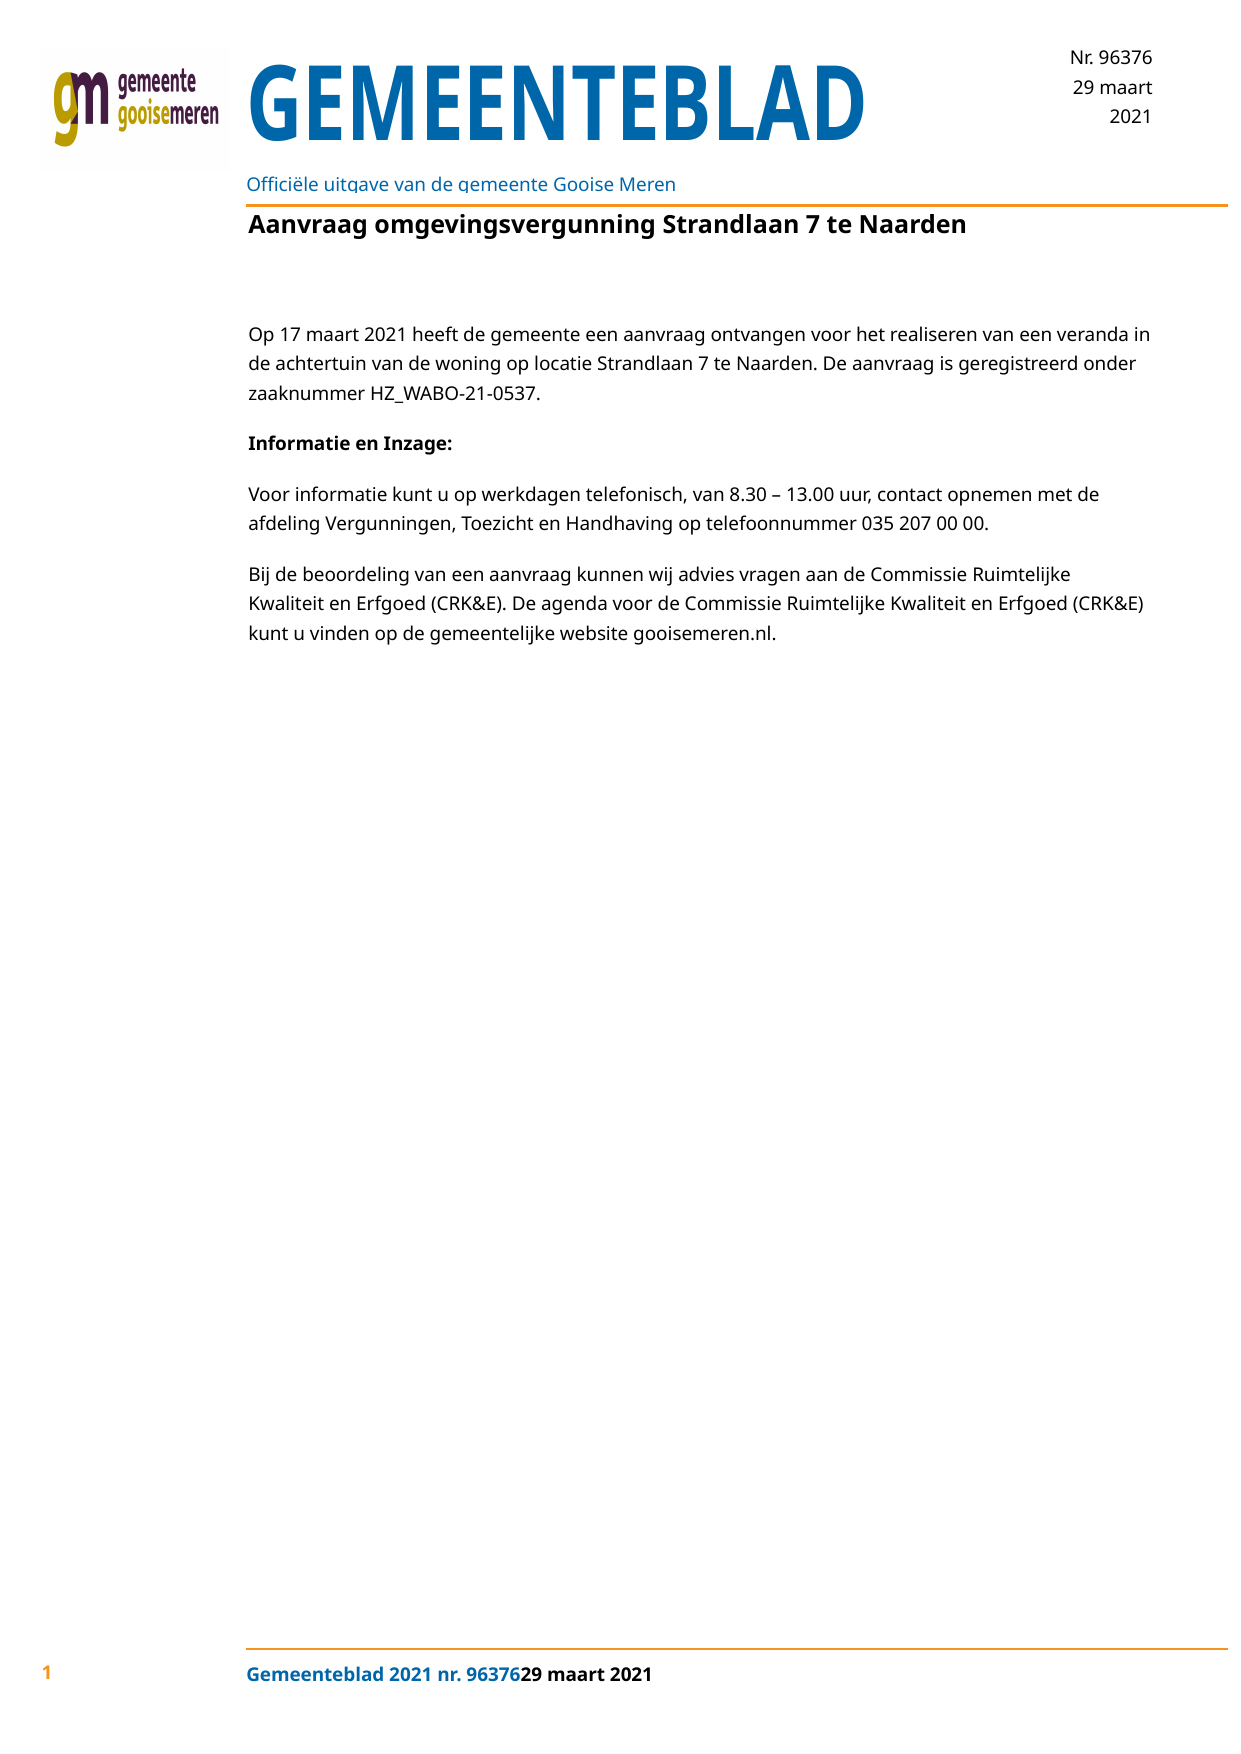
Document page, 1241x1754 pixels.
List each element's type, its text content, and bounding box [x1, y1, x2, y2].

text Op 17 maart 2021 heeft de gemeente een aanvraag ontvangen voor het realiseren van een veranda in de achtertuin van de woning op locatie Strandlaan 7 te Naarden. De aanvraag is geregistreerd onder zaaknummer HZ_WABO-21-0537. [248, 321, 1152, 406]
text Aanvraag omgevingsvergunning Strandlaan 7 te Naarden [248, 207, 1152, 241]
text Bij de beoordeling van een aanvraag kunnen wij advies vragen aan de Commissie Ruimtelijke Kwaliteit en Erfgoed (CRK&E). De agenda voor de Commissie Ruimtelijke Kwaliteit en Erfgoed (CRK&E) kunt u vinden op de gemeentelijke website gooisemeren.nl. [248, 561, 1152, 646]
picture [41, 47, 231, 172]
text Informatie en Inzage: [248, 430, 1152, 456]
text Voor informatie kunt u op werkdagen telefonisch, van 8.30 – 13.00 uur, contact opnemen met de afdeling Vergunningen, Toezicht en Handhaving op telefoonnummer 035 207 00 00. [248, 481, 1152, 536]
